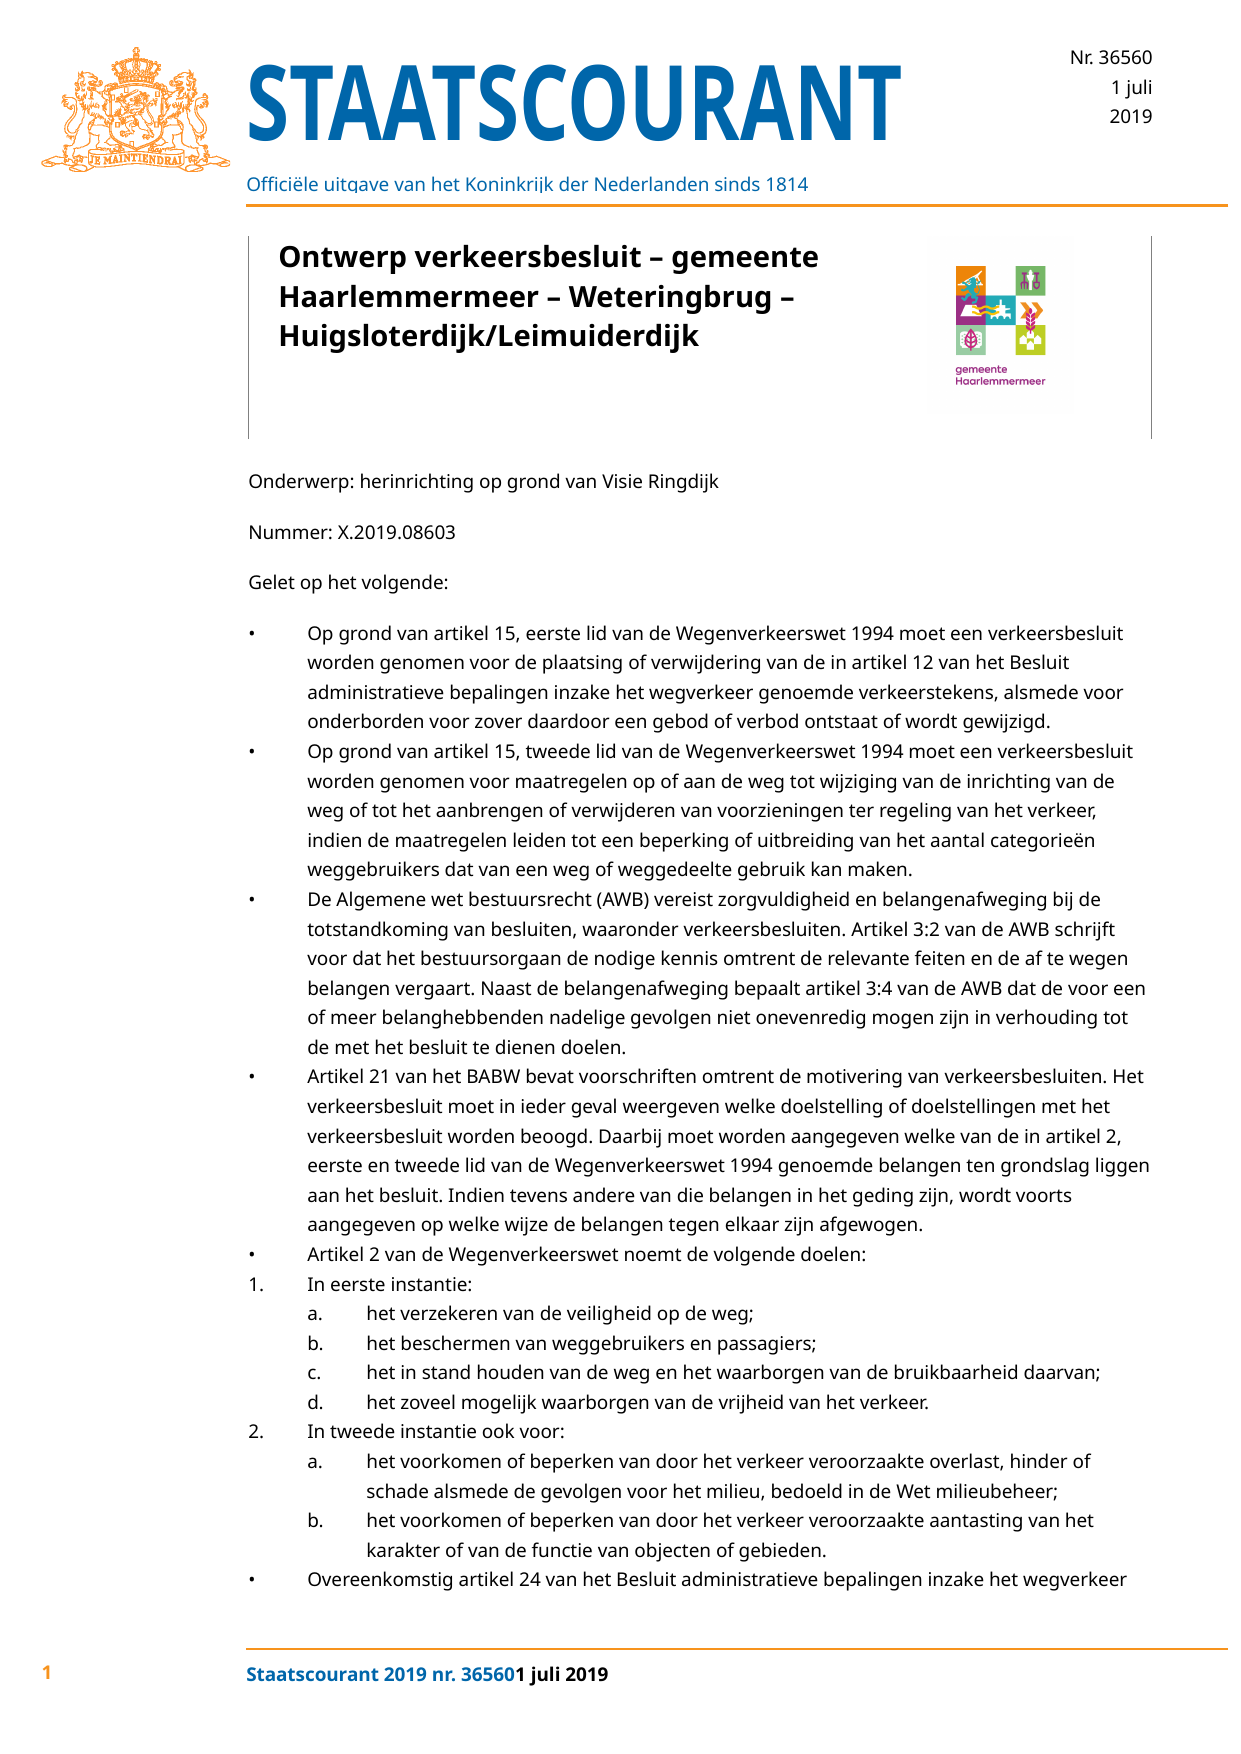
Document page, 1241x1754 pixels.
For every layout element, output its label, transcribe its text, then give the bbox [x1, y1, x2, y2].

text Onderwerp: herinrichting op grond van Visie Ringdijk [248, 469, 1152, 494]
table_header [850, 236, 926, 413]
list het voorkomen of beperken van door het verkeer veroorzaakte aantasting van het karakter of van de functie van objecten of gebieden. [307, 1507, 1152, 1563]
list Op grond van artikel 15, tweede lid van de Wegenverkeerswet 1994 moet een verkeersbesluit worden genomen voor maatregelen op of aan de weg tot wijziging van de inrichting van de weg of tot het aanbrengen of verwijderen van voorzieningen ter regeling van het verkeer, indien de maatregelen leiden tot een beperking of uitbreiding van het aantal categorieën weggebruikers dat van een weg of weggedeelte gebruik kan maken. [248, 738, 1152, 882]
list Op grond van artikel 15, eerste lid van de Wegenverkeerswet 1994 moet een verkeersbesluit worden genomen voor de plaatsing of verwijdering van de in artikel 12 van het Besluit administratieve bepalingen inzake het wegverkeer genoemde verkeerstekens, alsmede voor onderborden voor zover daardoor een gebod of verbod ontstaat of wordt gewijzigd. [248, 620, 1152, 734]
picture [41, 47, 231, 172]
list In eerste instantie: [248, 1271, 1152, 1296]
list De Algemene wet bestuursrecht (AWB) vereist zorgvuldigheid en belangenafweging bij de totstandkoming van besluiten, waaronder verkeersbesluiten. Artikel 3:2 van de AWB schrijft voor dat het bestuursorgaan de nodige kennis omtrent de relevante feiten en de af te wegen belangen vergaart. Naast de belangenafweging bepaalt artikel 3:4 van de AWB dat de voor een of meer belanghebbenden nadelige gevolgen niet onevenredig mogen zijn in verhouding tot de met het besluit te dienen doelen. [248, 886, 1152, 1060]
list Overeenkomstig artikel 24 van het Besluit administratieve bepalingen inzake het wegverkeer [248, 1567, 1152, 1592]
text Gelet op het volgende: [248, 569, 1152, 595]
table_header [850, 414, 1151, 439]
list Artikel 21 van het BABW bevat voorschriften omtrent de motivering van verkeersbesluiten. Het verkeersbesluit moet in ieder geval weergeven welke doelstelling of doelstellingen met het verkeersbesluit worden beoogd. Daarbij moet worden aangegeven welke van de in artikel 2, eerste en tweede lid van de Wegenverkeerswet 1994 genoemde belangen ten grondslag liggen aan het besluit. Indien tevens andere van die belangen in het geding zijn, wordt voorts aangegeven op welke wijze de belangen tegen elkaar zijn afgewogen. [248, 1064, 1152, 1237]
list In tweede instantie ook voor: [248, 1419, 1152, 1444]
list het in stand houden van de weg en het waarborgen van de bruikbaarheid daarvan; [307, 1359, 1152, 1385]
list het voorkomen of beperken van door het verkeer veroorzaakte overlast, hinder of schade alsmede de gevolgen voor het milieu, bedoeld in de Wet milieubeheer; [307, 1448, 1152, 1503]
list het verzekeren van de veiligheid op de weg; [307, 1300, 1152, 1326]
list het beschermen van weggebruikers en passagiers; [307, 1330, 1152, 1356]
table_header Ontwerp verkeersbesluit – gemeente Haarlemmermeer – Weteringbrug – Huigsloterdijk/Leimuiderdijk [249, 236, 850, 439]
list het zoveel mogelijk waarborgen van de vrijheid van het verkeer. [307, 1389, 1152, 1415]
picture [926, 236, 1075, 414]
table_header [1075, 236, 1151, 413]
list Artikel 2 van de Wegenverkeerswet noemt de volgende doelen: [248, 1241, 1152, 1267]
text Nummer: X.2019.08603 [248, 519, 1152, 545]
